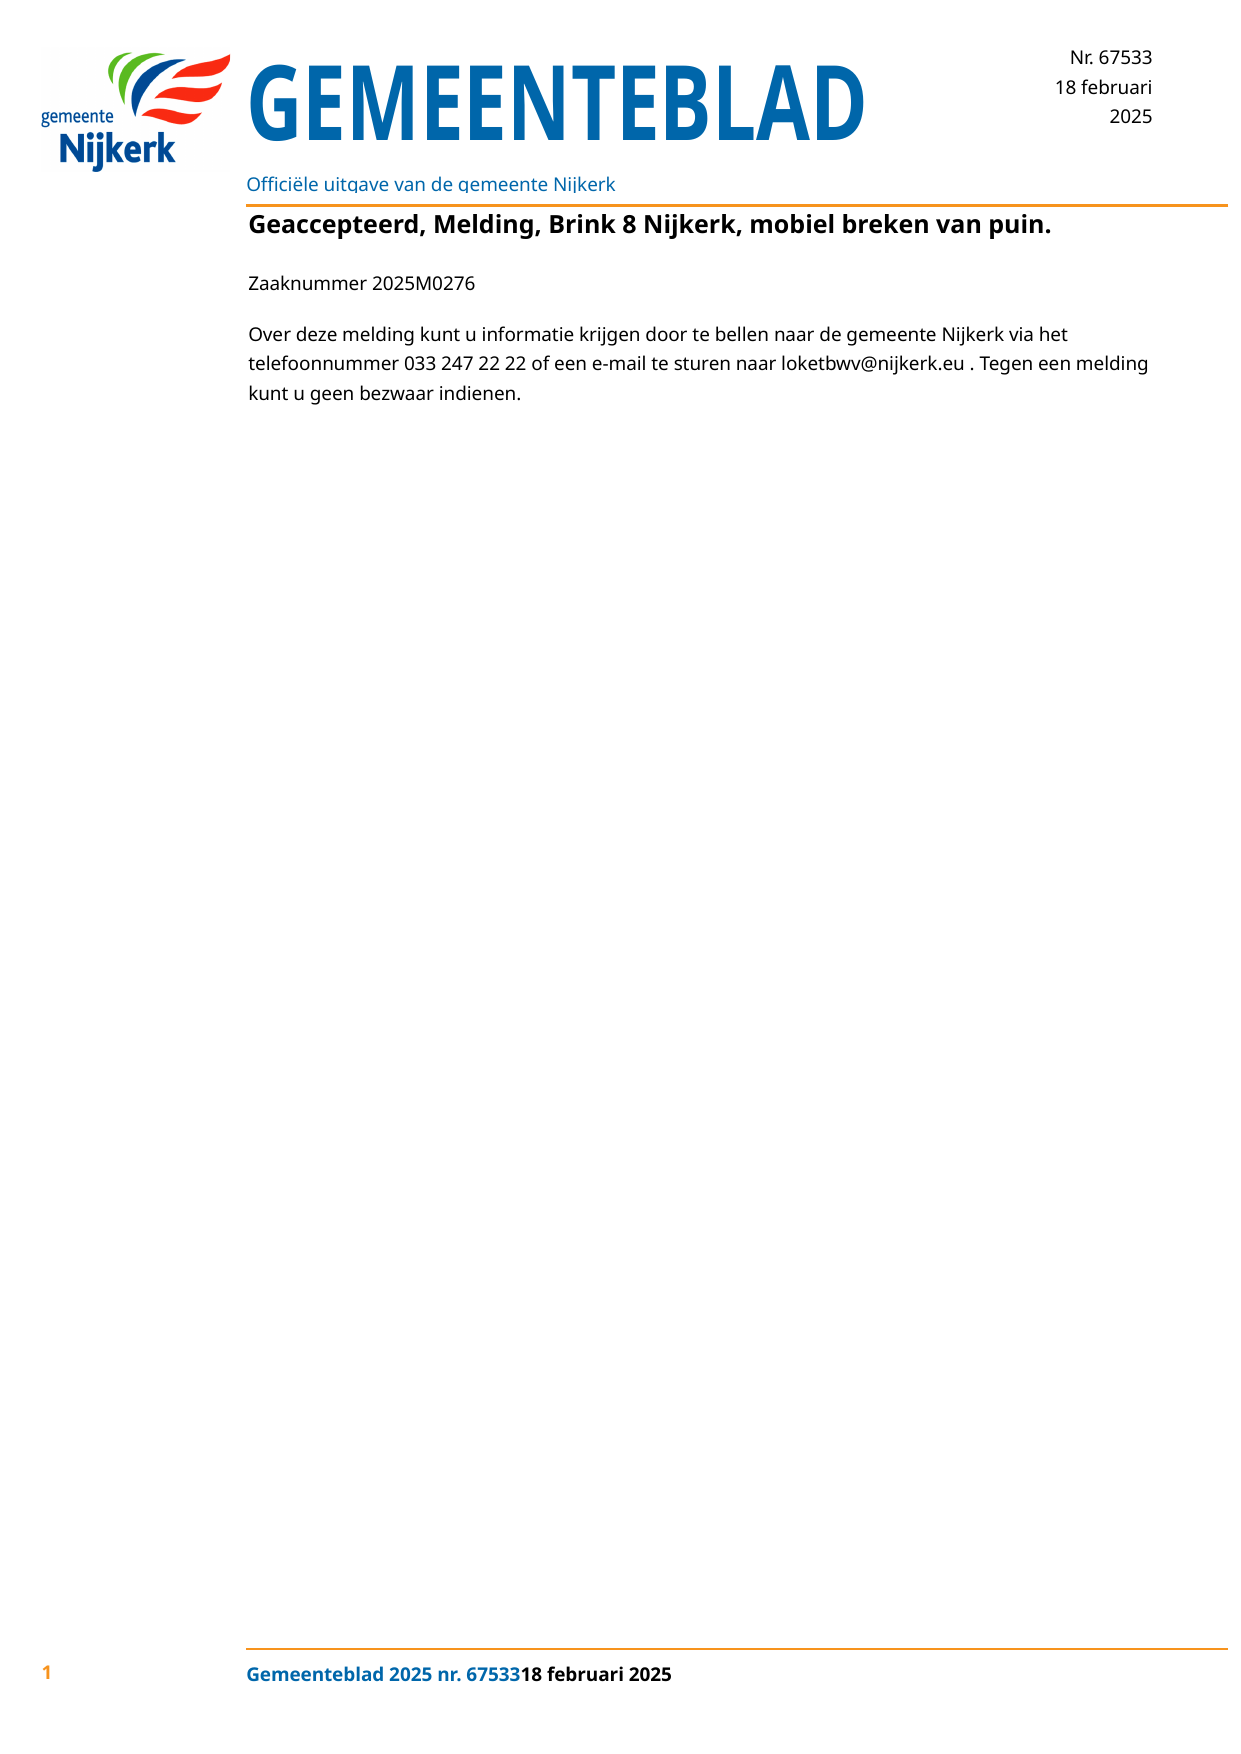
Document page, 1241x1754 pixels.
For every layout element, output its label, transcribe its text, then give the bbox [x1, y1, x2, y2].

text Zaaknummer 2025M0276 [248, 270, 1152, 296]
text Over deze melding kunt u informatie krijgen door te bellen naar de gemeente Nijkerk via het telefoonnummer 033 247 22 22 of een e-mail te sturen naar loketbwv@nijkerk.eu . Tegen een melding kunt u geen bezwaar indienen. [248, 321, 1152, 406]
text Geaccepteerd, Melding, Brink 8 Nijkerk, mobiel breken van puin. [248, 207, 1152, 241]
picture [41, 47, 231, 172]
